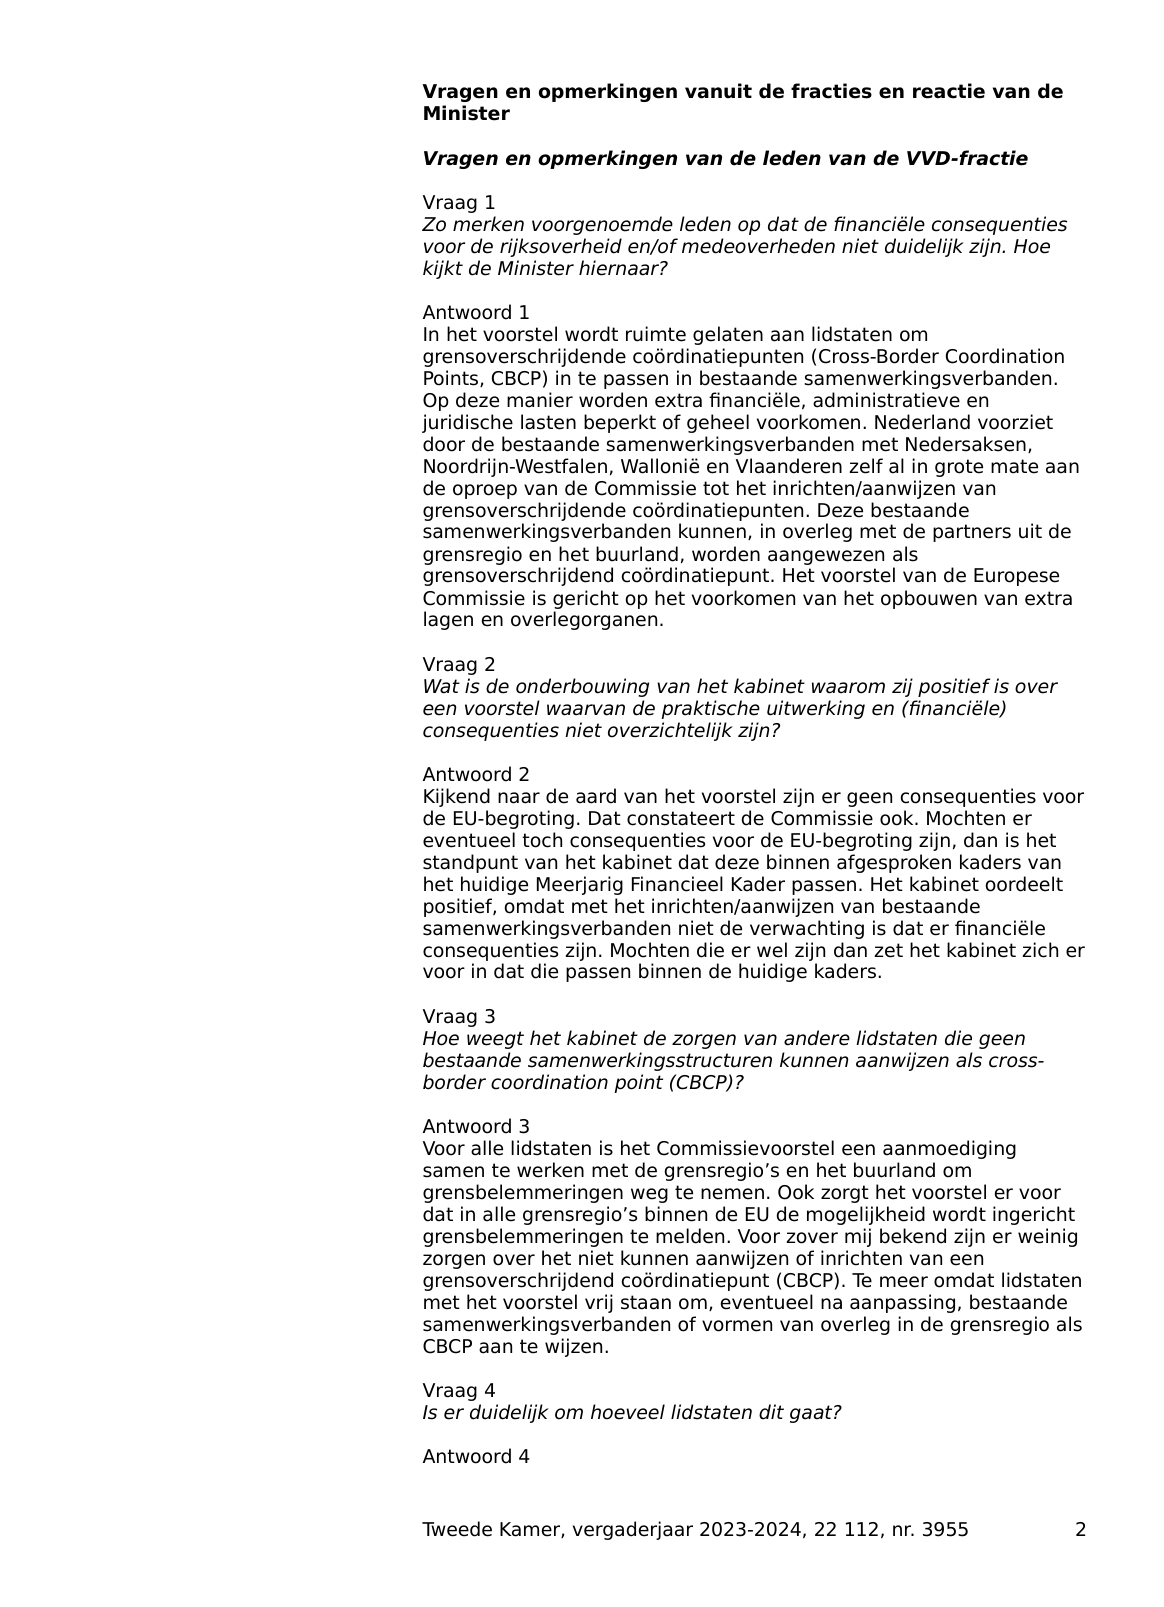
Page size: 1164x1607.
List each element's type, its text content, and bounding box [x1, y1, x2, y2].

text Vraag 3 [422, 1006, 1087, 1028]
text Is er duidelijk om hoeveel lidstaten dit gaat? [422, 1402, 1087, 1424]
text Wat is de onderbouwing van het kabinet waarom zij positief is over een voorstel waarvan de praktische uitwerking en (financiële) consequenties niet overzichtelijk zijn? [422, 676, 1087, 741]
text Vraag 1 [422, 192, 1087, 213]
text In het voorstel wordt ruimte gelaten aan lidstaten om grensoverschrijdende coördinatiepunten (Cross-Border Coordination Points, CBCP) in te passen in bestaande samenwerkingsverbanden. Op deze manier worden extra financiële, administratieve en juridische lasten beperkt of geheel voorkomen. Nederland voorziet door de bestaande samenwerkingsverbanden met Nedersaksen, Noordrijn-Westfalen, Wallonië en Vlaanderen zelf al in grote mate aan de oproep van de Commissie tot het inrichten/aanwijzen van grensoverschrijdende coördinatiepunten. Deze bestaande samenwerkingsverbanden kunnen, in overleg met de partners uit de grensregio en het buurland, worden aangewezen als grensoverschrijdend coördinatiepunt. Het voorstel van de Europese Commissie is gericht op het voorkomen van het opbouwen van extra lagen en overlegorganen. [422, 324, 1087, 631]
subtitle Vragen en opmerkingen van de leden van de VVD-fractie [422, 147, 1087, 169]
subtitle Vragen en opmerkingen vanuit de fracties en reactie van de Minister [422, 81, 1087, 125]
text Vraag 2 [422, 653, 1087, 676]
text Antwoord 1 [422, 302, 1087, 324]
text Voor alle lidstaten is het Commissievoorstel een aanmoediging samen te werken met de grensregio’s en het buurland om grensbelemmeringen weg te nemen. Ook zorgt het voorstel er voor dat in alle grensregio’s binnen de EU de mogelijkheid wordt ingericht grensbelemmeringen te melden. Voor zover mij bekend zijn er weinig zorgen over het niet kunnen aanwijzen of inrichten van een grensoverschrijdend coördinatiepunt (CBCP). Te meer omdat lidstaten met het voorstel vrij staan om, eventueel na aanpassing, bestaande samenwerkingsverbanden of vormen van overleg in de grensregio als CBCP aan te wijzen. [422, 1138, 1087, 1357]
text Antwoord 4 [422, 1446, 1087, 1468]
text Zo merken voorgenoemde leden op dat de financiële consequenties voor de rijksoverheid en/of medeoverheden niet duidelijk zijn. Hoe kijkt de Minister hiernaar? [422, 213, 1087, 279]
text Hoe weegt het kabinet de zorgen van andere lidstaten die geen bestaande samenwerkingsstructuren kunnen aanwijzen als cross-border coordination point (CBCP)? [422, 1028, 1087, 1093]
text Vraag 4 [422, 1380, 1087, 1402]
text Antwoord 2 [422, 764, 1087, 786]
text Antwoord 3 [422, 1116, 1087, 1138]
text Kijkend naar de aard van het voorstel zijn er geen consequenties voor de EU-begroting. Dat constateert de Commissie ook. Mochten er eventueel toch consequenties voor de EU-begroting zijn, dan is het standpunt van het kabinet dat deze binnen afgesproken kaders van het huidige Meerjarig Financieel Kader passen. Het kabinet oordeelt positief, omdat met het inrichten/aanwijzen van bestaande samenwerkingsverbanden niet de verwachting is dat er financiële consequenties zijn. Mochten die er wel zijn dan zet het kabinet zich er voor in dat die passen binnen de huidige kaders. [422, 786, 1087, 983]
